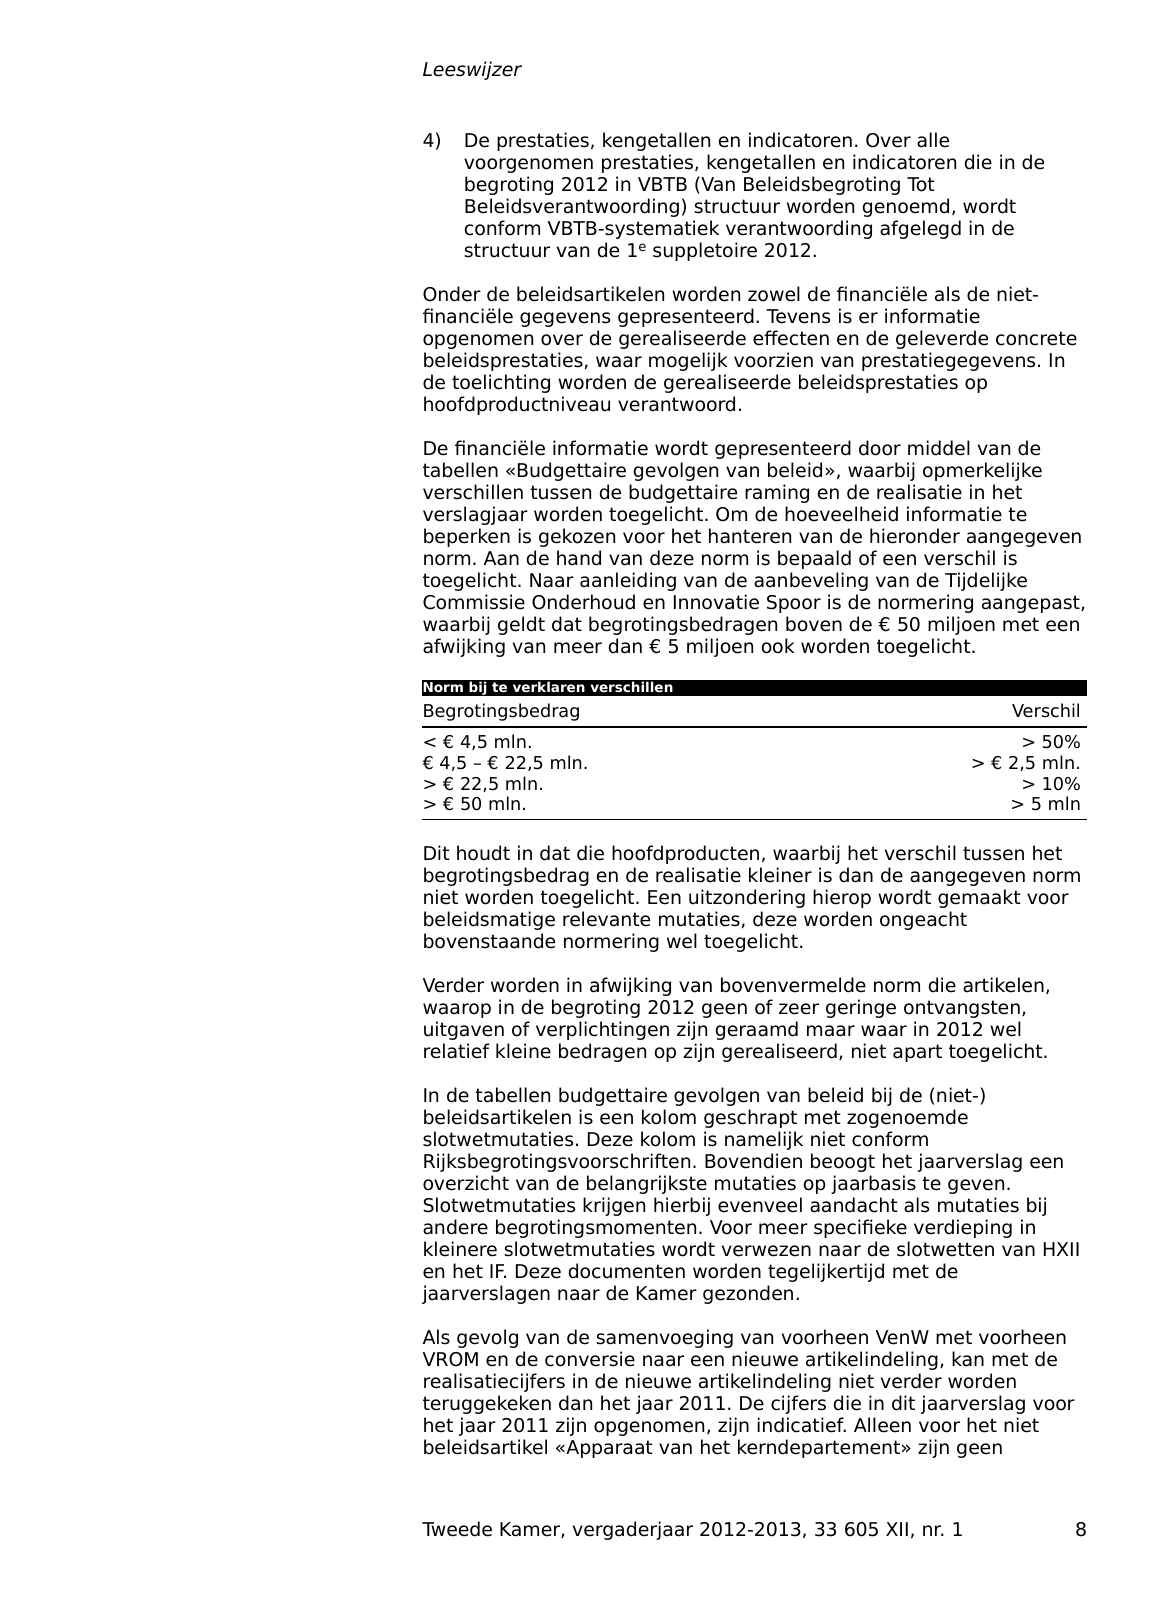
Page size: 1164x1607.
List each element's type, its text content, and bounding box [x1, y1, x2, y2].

table_cell > 5 mln [809, 794, 1087, 819]
table_cell > 10% [809, 774, 1087, 794]
table_header Norm bij te verklaren verschillen [422, 680, 1087, 695]
table_cell > € 2,5 mln. [809, 753, 1087, 773]
table_cell Verschil [809, 696, 1087, 726]
text 4) De prestaties, kengetallen en indicatoren. Over alle voorgenomen prestaties, kengetallen en indicatoren die in de begroting 2012 in VBTB (Van Beleidsbegroting Tot Beleidsverantwoording) structuur worden genoemd, wordt conform VBTB-systematiek verantwoording afgelegd in de structuur van de 1e suppletoire 2012. [422, 130, 1087, 262]
table_cell > € 50 mln. [422, 794, 809, 819]
text In de tabellen budgettaire gevolgen van beleid bij de (niet-) beleidsartikelen is een kolom geschrapt met zogenoemde slotwetmutaties. Deze kolom is namelijk niet conform Rijksbegrotingsvoorschriften. Bovendien beoogt het jaarverslag een overzicht van de belangrijkste mutaties op jaarbasis te geven. Slotwetmutaties krijgen hierbij evenveel aandacht als mutaties bij andere begrotingsmomenten. Voor meer specifieke verdieping in kleinere slotwetmutaties wordt verwezen naar de slotwetten van HXII en het IF. Deze documenten worden tegelijkertijd met de jaarverslagen naar de Kamer gezonden. [422, 1085, 1087, 1304]
text Onder de beleidsartikelen worden zowel de financiële als de niet-financiële gegevens gepresenteerd. Tevens is er informatie opgenomen over de gerealiseerde effecten en de geleverde concrete beleidsprestaties, waar mogelijk voorzien van prestatiegegevens. In de toelichting worden de gerealiseerde beleidsprestaties op hoofdproductniveau verantwoord. [422, 284, 1087, 416]
text Als gevolg van de samenvoeging van voorheen VenW met voorheen VROM en de conversie naar een nieuwe artikelindeling, kan met de realisatiecijfers in de nieuwe artikelindeling niet verder worden teruggekeken dan het jaar 2011. De cijfers die in dit jaarverslag voor het jaar 2011 zijn opgenomen, zijn indicatief. Alleen voor het niet beleidsartikel «Apparaat van het kerndepartement» zijn geen [422, 1327, 1087, 1459]
table_cell < € 4,5 mln. [422, 728, 809, 753]
table_cell > € 22,5 mln. [422, 774, 809, 794]
table_cell € 4,5 – € 22,5 mln. [422, 753, 809, 773]
text De financiële informatie wordt gepresenteerd door middel van de tabellen «Budgettaire gevolgen van beleid», waarbij opmerkelijke verschillen tussen de budgettaire raming en de realisatie in het verslagjaar worden toegelicht. Om de hoeveelheid informatie te beperken is gekozen voor het hanteren van de hieronder aangegeven norm. Aan de hand van deze norm is bepaald of een verschil is toegelicht. Naar aanleiding van de aanbeveling van de Tijdelijke Commissie Onderhoud en Innovatie Spoor is de normering aangepast, waarbij geldt dat begrotingsbedragen boven de € 50 miljoen met een afwijking van meer dan € 5 miljoen ook worden toegelicht. [422, 438, 1087, 658]
table_cell > 50% [809, 728, 1087, 753]
text Dit houdt in dat die hoofdproducten, waarbij het verschil tussen het begrotingsbedrag en de realisatie kleiner is dan de aangegeven norm niet worden toegelicht. Een uitzondering hierop wordt gemaakt voor beleidsmatige relevante mutaties, deze worden ongeacht bovenstaande normering wel toegelicht. [422, 843, 1087, 952]
text Verder worden in afwijking van bovenvermelde norm die artikelen, waarop in de begroting 2012 geen of zeer geringe ontvangsten, uitgaven of verplichtingen zijn geraamd maar waar in 2012 wel relatief kleine bedragen op zijn gerealiseerd, niet apart toegelicht. [422, 975, 1087, 1063]
table_cell Begrotingsbedrag [422, 696, 809, 726]
